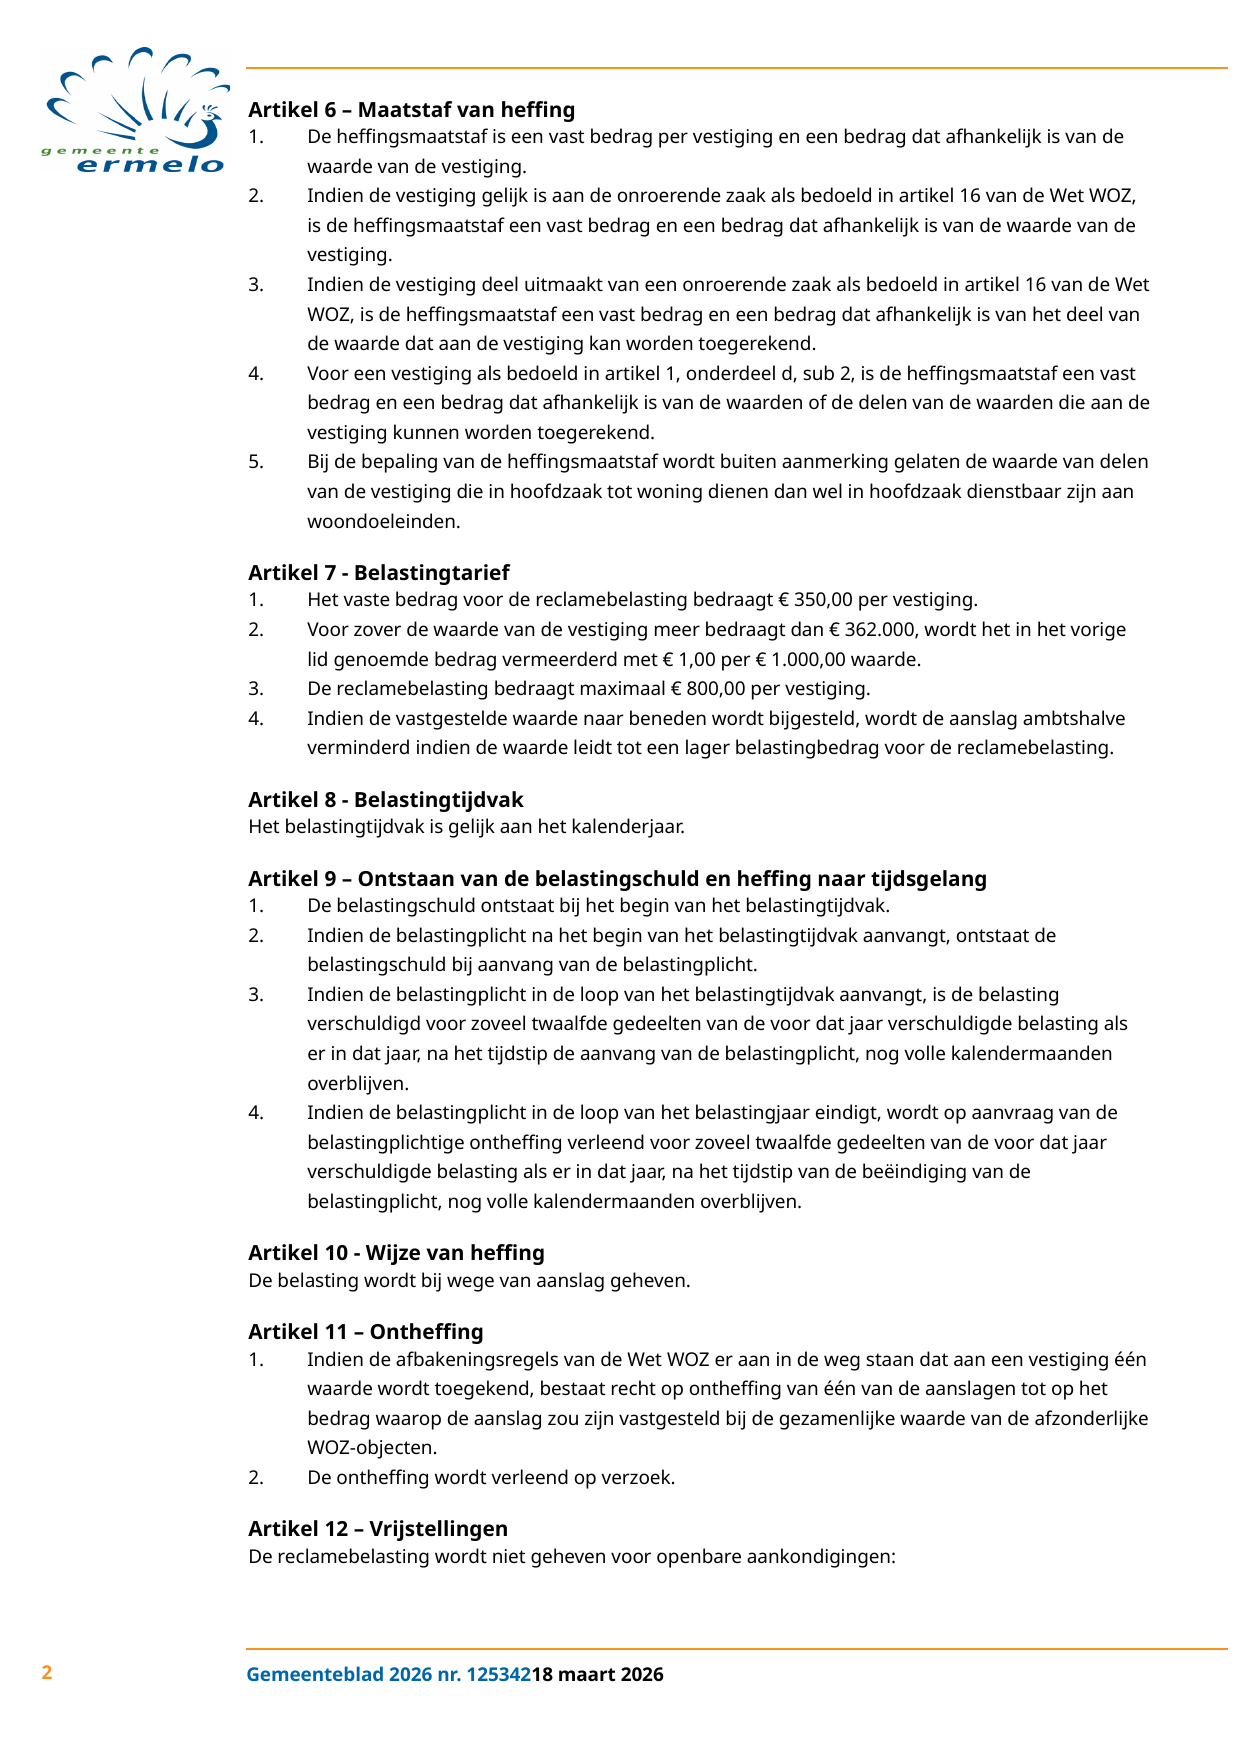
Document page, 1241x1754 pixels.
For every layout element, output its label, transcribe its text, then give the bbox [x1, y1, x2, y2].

list De heffingsmaatstaf is een vast bedrag per vestiging en een bedrag dat afhankelijk is van de waarde van de vestiging. [248, 123, 1152, 178]
text De reclamebelasting wordt niet geheven voor openbare aankondigingen: [248, 1543, 1152, 1569]
list Het vaste bedrag voor de reclamebelasting bedraagt € 350,00 per vestiging. [248, 587, 1152, 612]
list Indien de belastingplicht in de loop van het belastingtijdvak aanvangt, is de belasting verschuldigd voor zoveel twaalfde gedeelten van de voor dat jaar verschuldigde belasting als er in dat jaar, na het tijdstip de aanvang van de belastingplicht, nog volle kalendermaanden overblijven. [248, 981, 1152, 1096]
text Artikel 8 - Belastingtijdvak [248, 785, 1152, 813]
list Indien de vestiging deel uitmaakt van een onroerende zaak als bedoeld in artikel 16 van de Wet WOZ, is de heffingsmaatstaf een vast bedrag en een bedrag dat afhankelijk is van het deel van de waarde dat aan de vestiging kan worden toegerekend. [248, 271, 1152, 356]
list Bij de bepaling van de heffingsmaatstaf wordt buiten aanmerking gelaten de waarde van delen van de vestiging die in hoofdzaak tot woning dienen dan wel in hoofdzaak dienstbaar zijn aan woondoeleinden. [248, 449, 1152, 533]
list Indien de belastingplicht na het begin van het belastingtijdvak aanvangt, ontstaat de belastingschuld bij aanvang van de belastingplicht. [248, 922, 1152, 977]
picture [41, 47, 231, 172]
list De belastingschuld ontstaat bij het begin van het belastingtijdvak. [248, 892, 1152, 918]
text Artikel 11 – Ontheffing [248, 1317, 1152, 1346]
text Artikel 10 - Wijze van heffing [248, 1238, 1152, 1267]
text Artikel 7 - Belastingtarief [248, 558, 1152, 587]
text Artikel 12 – Vrijstellingen [248, 1514, 1152, 1543]
list Indien de vastgestelde waarde naar beneden wordt bijgesteld, wordt de aanslag ambtshalve verminderd indien de waarde leidt tot een lager belastingbedrag voor de reclamebelasting. [248, 705, 1152, 760]
list De ontheffing wordt verleend op verzoek. [248, 1464, 1152, 1490]
list Indien de vestiging gelijk is aan de onroerende zaak als bedoeld in artikel 16 van de Wet WOZ, is de heffingsmaatstaf een vast bedrag en een bedrag dat afhankelijk is van de waarde van de vestiging. [248, 182, 1152, 267]
text Artikel 6 – Maatstaf van heffing [248, 95, 1152, 123]
list Voor zover de waarde van de vestiging meer bedraagt dan € 362.000, wordt het in het vorige lid genoemde bedrag vermeerderd met € 1,00 per € 1.000,00 waarde. [248, 616, 1152, 672]
text De belasting wordt bij wege van aanslag geheven. [248, 1267, 1152, 1293]
list Indien de belastingplicht in de loop van het belastingjaar eindigt, wordt op aanvraag van de belastingplichtige ontheffing verleend voor zoveel twaalfde gedeelten van de voor dat jaar verschuldigde belasting als er in dat jaar, na het tijdstip van de beëindiging van de belastingplicht, nog volle kalendermaanden overblijven. [248, 1099, 1152, 1214]
text Artikel 9 – Ontstaan van de belastingschuld en heffing naar tijdsgelang [248, 864, 1152, 892]
list Voor een vestiging als bedoeld in artikel 1, onderdeel d, sub 2, is de heffingsmaatstaf een vast bedrag en een bedrag dat afhankelijk is van de waarden of de delen van de waarden die aan de vestiging kunnen worden toegerekend. [248, 360, 1152, 445]
list De reclamebelasting bedraagt maximaal € 800,00 per vestiging. [248, 675, 1152, 701]
text Het belastingtijdvak is gelijk aan het kalenderjaar. [248, 813, 1152, 839]
list Indien de afbakeningsregels van de Wet WOZ er aan in de weg staan dat aan een vestiging één waarde wordt toegekend, bestaat recht op ontheffing van één van de aanslagen tot op het bedrag waarop de aanslag zou zijn vastgesteld bij de gezamenlijke waarde van de afzonderlijke WOZ-objecten. [248, 1346, 1152, 1460]
